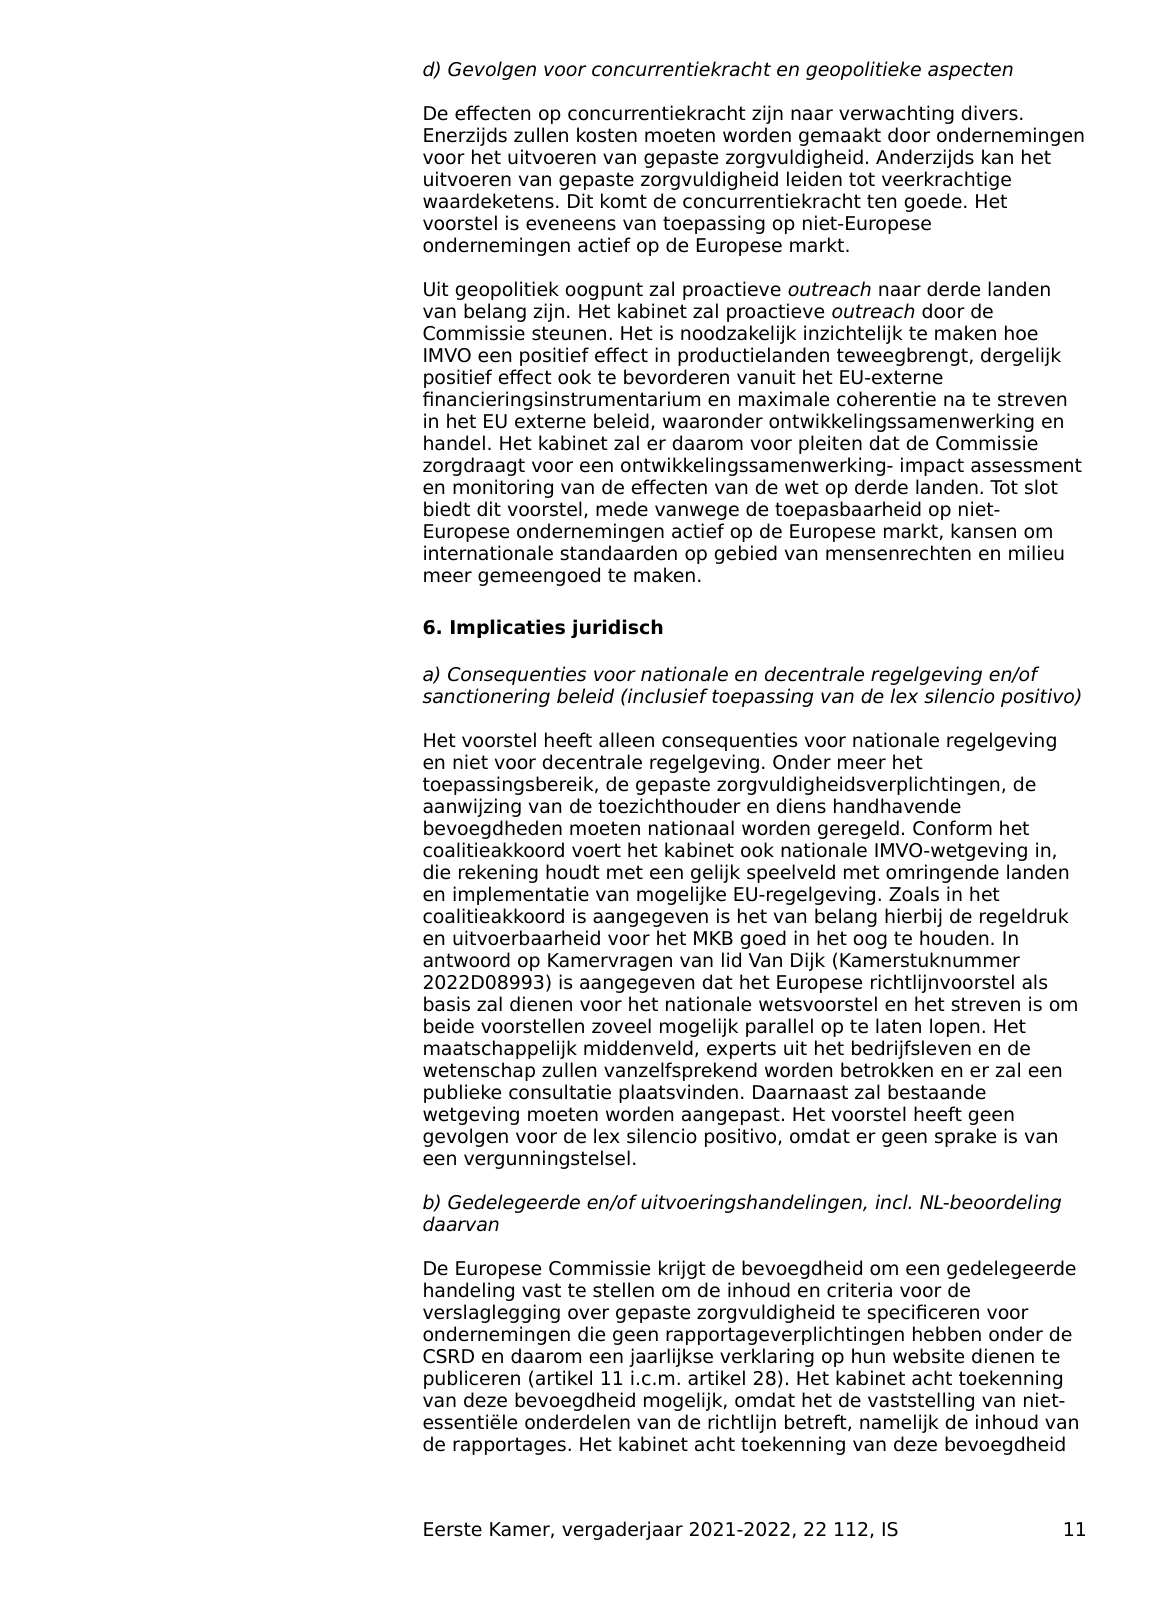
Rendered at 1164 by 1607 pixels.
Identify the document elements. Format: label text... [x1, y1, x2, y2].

subtitle b) Gedelegeerde en/of uitvoeringshandelingen, incl. NL-beoordeling daarvan [422, 1192, 1087, 1236]
subtitle 6. Implicaties juridisch [422, 617, 1087, 639]
subtitle a) Consequenties voor nationale en decentrale regelgeving en/of sanctionering beleid (inclusief toepassing van de lex silencio positivo) [422, 664, 1087, 708]
text De Europese Commissie krijgt de bevoegdheid om een gedelegeerde handeling vast te stellen om de inhoud en criteria voor de verslaglegging over gepaste zorgvuldigheid te specificeren voor ondernemingen die geen rapportageverplichtingen hebben onder de CSRD en daarom een jaarlijkse verklaring op hun website dienen te publiceren (artikel 11 i.c.m. artikel 28). Het kabinet acht toekenning van deze bevoegdheid mogelijk, omdat het de vaststelling van niet-essentiële onderdelen van de richtlijn betreft, namelijk de inhoud van de rapportages. Het kabinet acht toekenning van deze bevoegdheid [422, 1258, 1087, 1456]
subtitle d) Gevolgen voor concurrentiekracht en geopolitieke aspecten [422, 59, 1087, 81]
text Uit geopolitiek oogpunt zal proactieve outreach naar derde landen van belang zijn. Het kabinet zal proactieve outreach door de Commissie steunen. Het is noodzakelijk inzichtelijk te maken hoe IMVO een positief effect in productielanden teweegbrengt, dergelijk positief effect ook te bevorderen vanuit het EU-externe financieringsinstrumentarium en maximale coherentie na te streven in het EU externe beleid, waaronder ontwikkelingssamenwerking en handel. Het kabinet zal er daarom voor pleiten dat de Commissie zorgdraagt voor een ontwikkelingssamenwerking- impact assessment en monitoring van de effecten van de wet op derde landen. Tot slot biedt dit voorstel, mede vanwege de toepasbaarheid op niet-Europese ondernemingen actief op de Europese markt, kansen om internationale standaarden op gebied van mensenrechten en milieu meer gemeengoed te maken. [422, 279, 1087, 587]
text Het voorstel heeft alleen consequenties voor nationale regelgeving en niet voor decentrale regelgeving. Onder meer het toepassingsbereik, de gepaste zorgvuldigheidsverplichtingen, de aanwijzing van de toezichthouder en diens handhavende bevoegdheden moeten nationaal worden geregeld. Conform het coalitieakkoord voert het kabinet ook nationale IMVO-wetgeving in, die rekening houdt met een gelijk speelveld met omringende landen en implementatie van mogelijke EU-regelgeving. Zoals in het coalitieakkoord is aangegeven is het van belang hierbij de regeldruk en uitvoerbaarheid voor het MKB goed in het oog te houden. In antwoord op Kamervragen van lid Van Dijk (Kamerstuknummer 2022D08993) is aangegeven dat het Europese richtlijnvoorstel als basis zal dienen voor het nationale wetsvoorstel en het streven is om beide voorstellen zoveel mogelijk parallel op te laten lopen. Het maatschappelijk middenveld, experts uit het bedrijfsleven en de wetenschap zullen vanzelfsprekend worden betrokken en er zal een publieke consultatie plaatsvinden. Daarnaast zal bestaande wetgeving moeten worden aangepast. Het voorstel heeft geen gevolgen voor de lex silencio positivo, omdat er geen sprake is van een vergunningstelsel. [422, 730, 1087, 1170]
text De effecten op concurrentiekracht zijn naar verwachting divers. Enerzijds zullen kosten moeten worden gemaakt door ondernemingen voor het uitvoeren van gepaste zorgvuldigheid. Anderzijds kan het uitvoeren van gepaste zorgvuldigheid leiden tot veerkrachtige waardeketens. Dit komt de concurrentiekracht ten goede. Het voorstel is eveneens van toepassing op niet-Europese ondernemingen actief op de Europese markt. [422, 103, 1087, 257]
